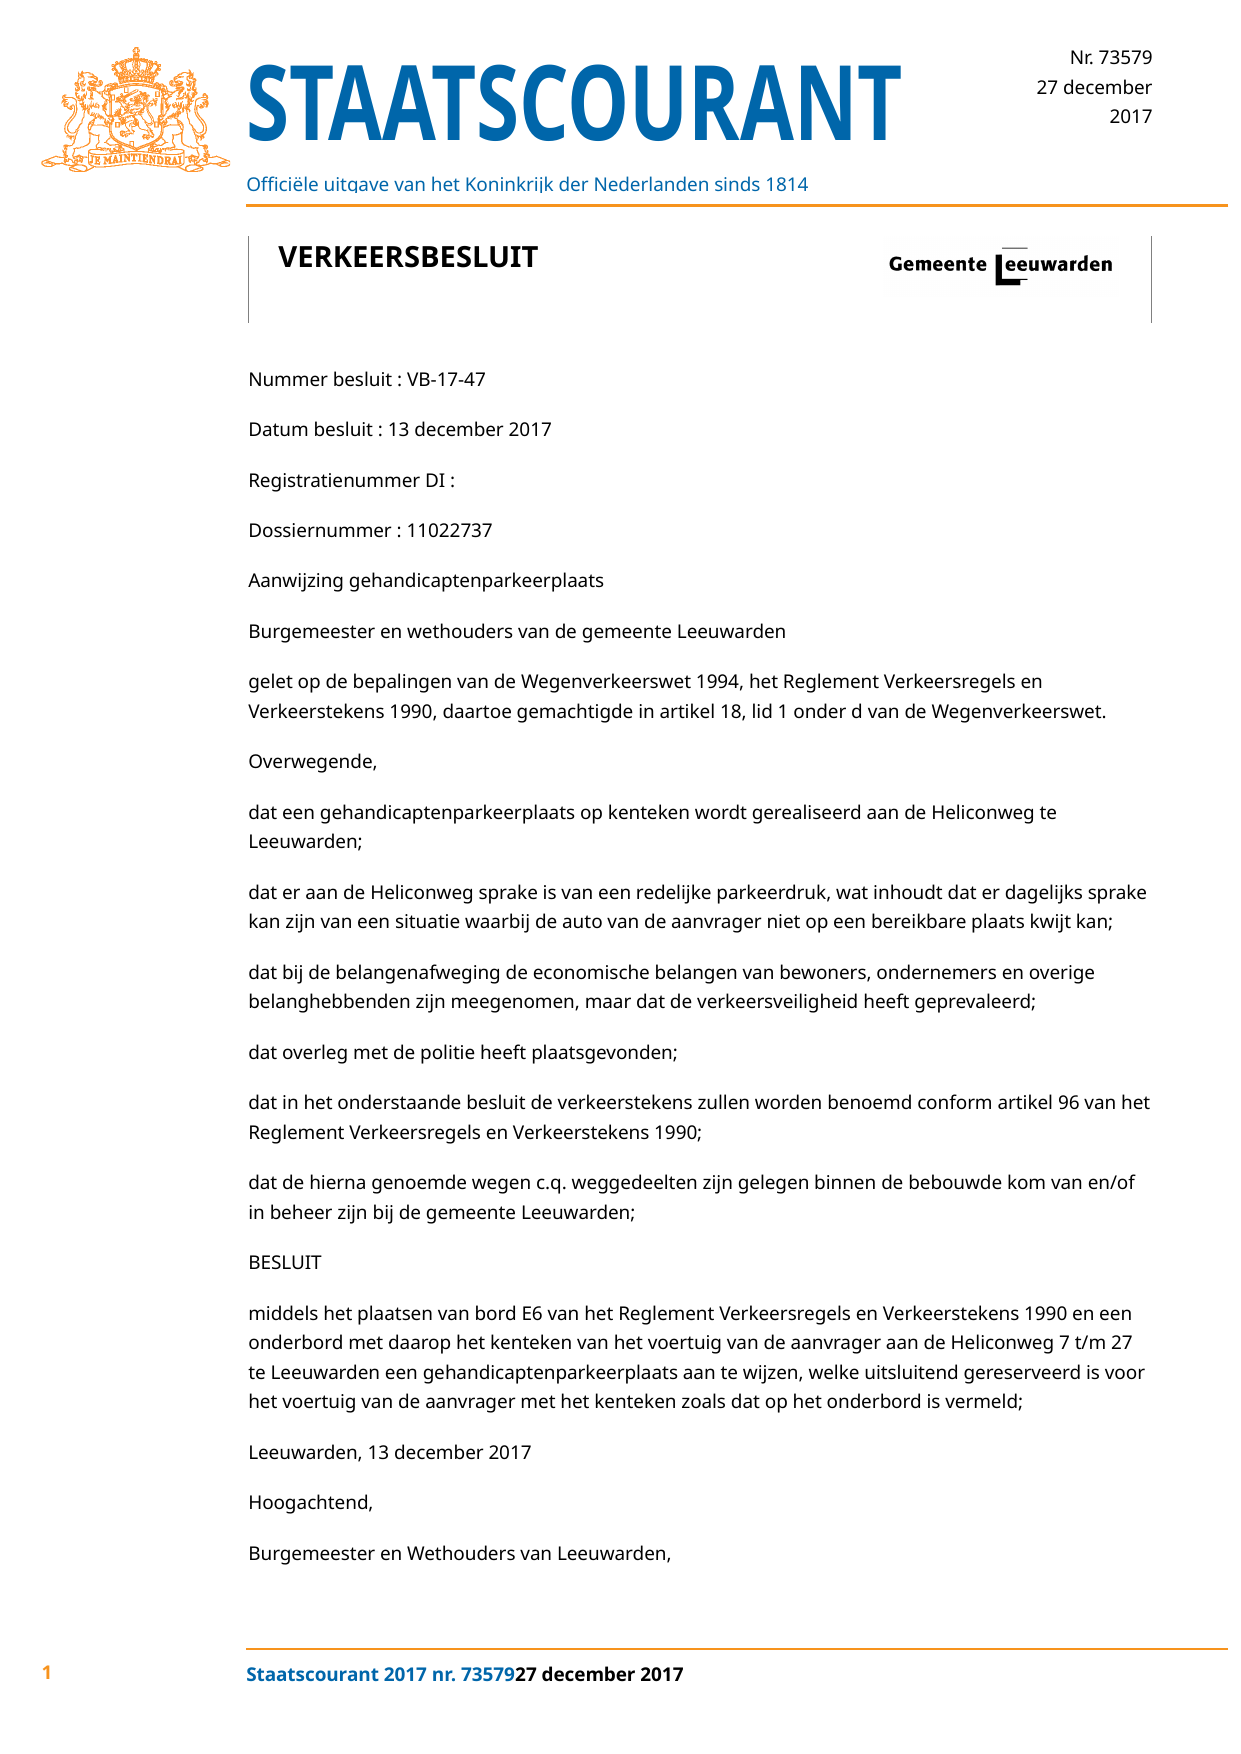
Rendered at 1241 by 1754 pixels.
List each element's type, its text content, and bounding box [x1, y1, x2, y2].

text Leeuwarden, 13 december 2017 [248, 1439, 1152, 1464]
text dat in het onderstaande besluit de verkeerstekens zullen worden benoemd conform artikel 96 van het Reglement Verkeersregels en Verkeerstekens 1990; [248, 1089, 1152, 1144]
text Burgemeester en Wethouders van Leeuwarden, [248, 1540, 1152, 1565]
text Datum besluit : 13 december 2017 [248, 416, 1152, 442]
picture [882, 236, 1119, 297]
text Nummer besluit : VB-17-47 [248, 366, 1152, 392]
text Registratienummer DI : [248, 467, 1152, 492]
table_header VERKEERSBESLUIT [249, 236, 850, 323]
text Aanwijzing gehandicaptenparkeerplaats [248, 568, 1152, 593]
picture [41, 47, 231, 172]
text Burgemeester en wethouders van de gemeente Leeuwarden [248, 618, 1152, 644]
text gelet op de bepalingen van de Wegenverkeerswet 1994, het Reglement Verkeersregels en Verkeerstekens 1990, daartoe gemachtigde in artikel 18, lid 1 onder d van de Wegenverkeerswet. [248, 668, 1152, 724]
text dat er aan de Heliconweg sprake is van een redelijke parkeerdruk, wat inhoudt dat er dagelijks sprake kan zijn van een situatie waarbij de auto van de aanvrager niet op een bereikbare plaats kwijt kan; [248, 879, 1152, 934]
text dat overleg met de politie heeft plaatsgevonden; [248, 1039, 1152, 1064]
text Overwegende, [248, 748, 1152, 774]
text dat een gehandicaptenparkeerplaats op kenteken wordt gerealiseerd aan de Heliconweg te Leeuwarden; [248, 799, 1152, 854]
text middels het plaatsen van bord E6 van het Reglement Verkeersregels en Verkeerstekens 1990 en een onderbord met daarop het kenteken van het voertuig van de aanvrager aan de Heliconweg 7 t/m 27 te Leeuwarden een gehandicaptenparkeerplaats aan te wijzen, welke uitsluitend gereserveerd is voor het voertuig van de aanvrager met het kenteken zoals dat op het onderbord is vermeld; [248, 1300, 1152, 1414]
text dat bij de belangenafweging de economische belangen van bewoners, ondernemers en overige belanghebbenden zijn meegenomen, maar dat de verkeersveiligheid heeft geprevaleerd; [248, 959, 1152, 1014]
text BESLUIT [248, 1249, 1152, 1275]
text Hoogachtend, [248, 1489, 1152, 1515]
text dat de hierna genoemde wegen c.q. weggedeelten zijn gelegen binnen de bebouwde kom van en/of in beheer zijn bij de gemeente Leeuwarden; [248, 1169, 1152, 1224]
table_header [850, 236, 1151, 323]
text Dossiernummer : 11022737 [248, 517, 1152, 543]
